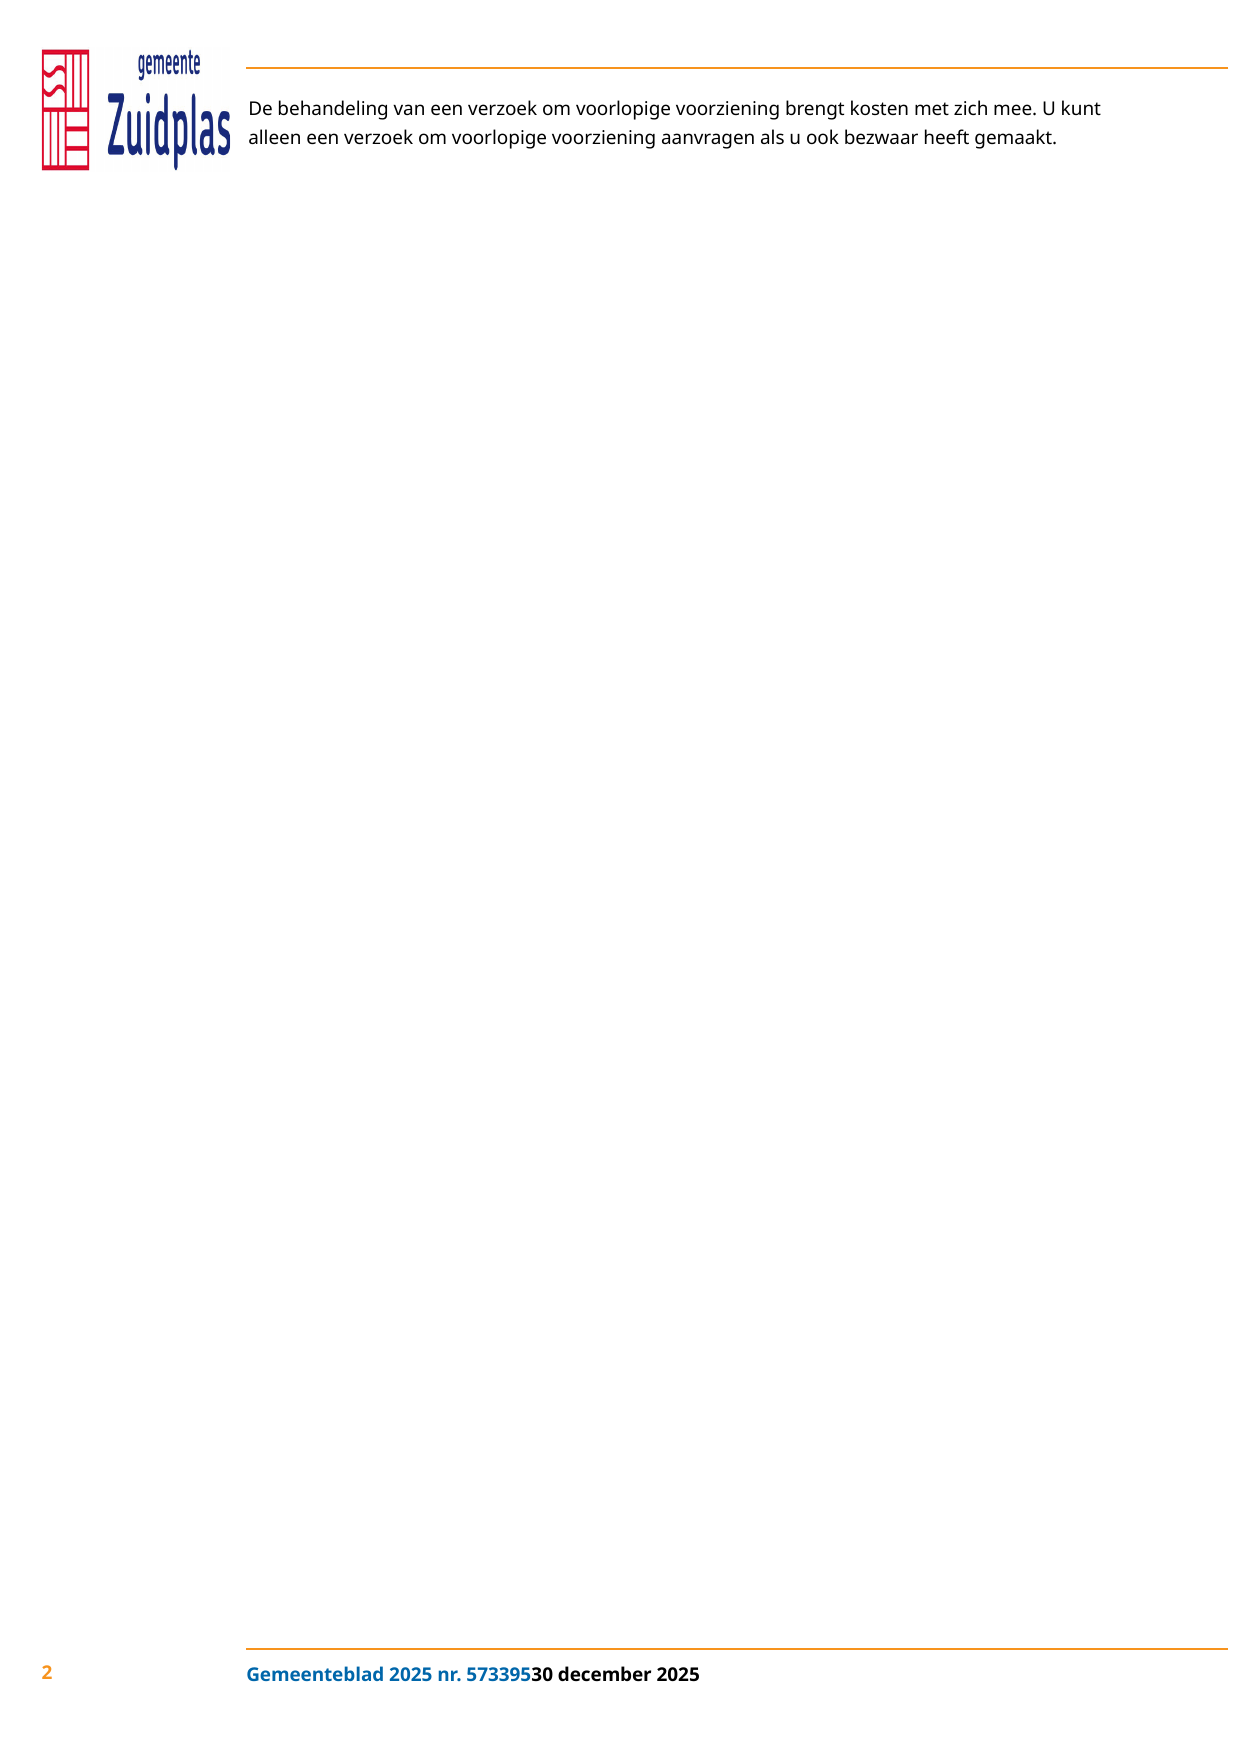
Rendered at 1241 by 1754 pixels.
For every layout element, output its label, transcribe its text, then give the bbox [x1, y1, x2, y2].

text De behandeling van een verzoek om voorlopige voorziening brengt kosten met zich mee. U kunt alleen een verzoek om voorlopige voorziening aanvragen als u ook bezwaar heeft gemaakt. [248, 95, 1152, 150]
picture [41, 47, 231, 172]
